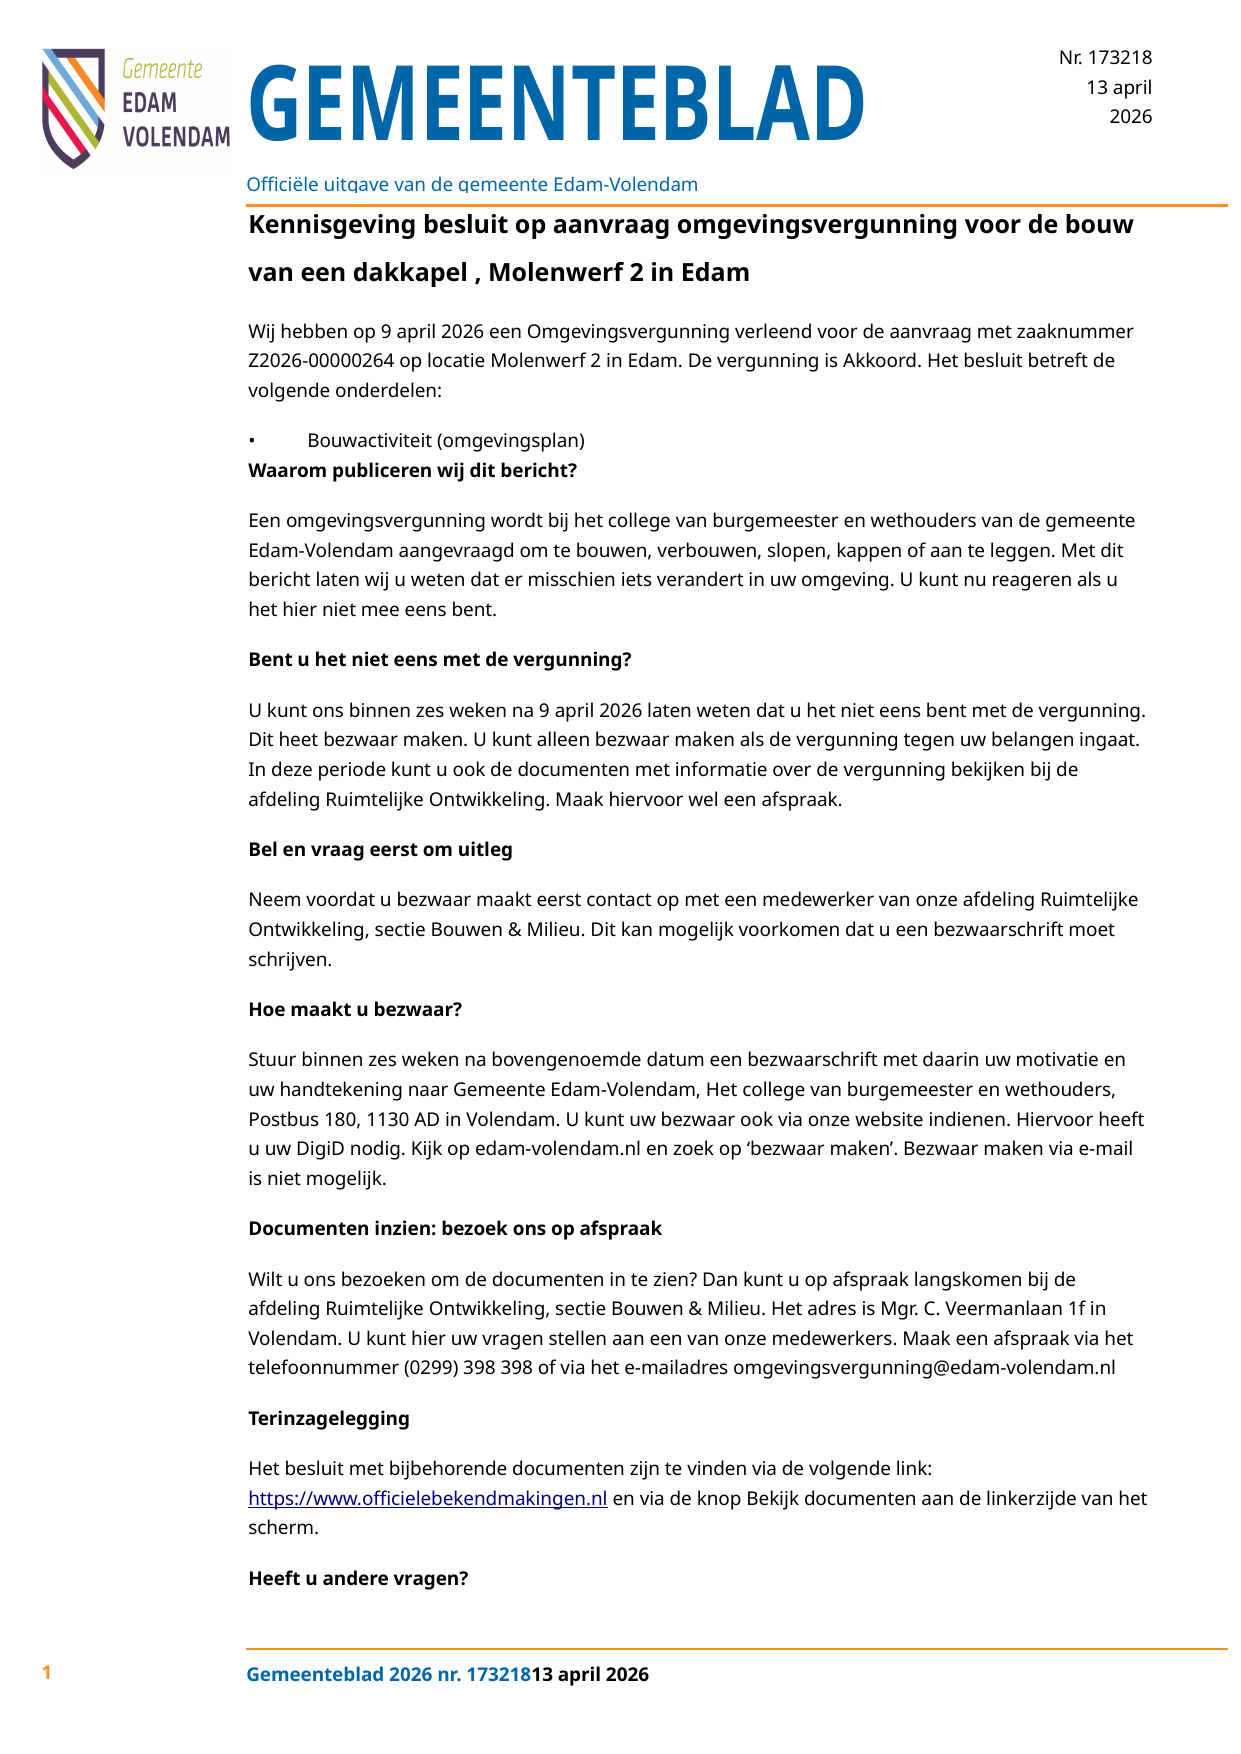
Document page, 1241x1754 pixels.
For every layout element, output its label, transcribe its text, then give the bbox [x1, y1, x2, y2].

text Bel en vraag eerst om uitleg [248, 836, 1152, 862]
text Een omgevingsvergunning wordt bij het college van burgemeester en wethouders van de gemeente Edam-Volendam aangevraagd om te bouwen, verbouwen, slopen, kappen of aan te leggen. Met dit bericht laten wij u weten dat er misschien iets verandert in uw omgeving. U kunt nu reageren als u het hier niet mee eens bent. [248, 507, 1152, 622]
text Het besluit met bijbehorende documenten zijn te vinden via de volgende link: https://www.officielebekendmakingen.nl en via de knop Bekijk documenten aan de linkerzijde van het scherm. [248, 1455, 1152, 1540]
text Kennisgeving besluit op aanvraag omgevingsvergunning voor de bouw van een dakkapel , Molenwerf 2 in Edam [248, 207, 1152, 288]
text U kunt ons binnen zes weken na 9 april 2026 laten weten dat u het niet eens bent met de vergunning. Dit heet bezwaar maken. U kunt alleen bezwaar maken als de vergunning tegen uw belangen ingaat. In deze periode kunt u ook de documenten met informatie over de vergunning bekijken bij de afdeling Ruimtelijke Ontwikkeling. Maak hiervoor wel een afspraak. [248, 697, 1152, 812]
text Stuur binnen zes weken na bovengenoemde datum een bezwaarschrift met daarin uw motivatie en uw handtekening naar Gemeente Edam-Volendam, Het college van burgemeester en wethouders, Postbus 180, 1130 AD in Volendam. U kunt uw bezwaar ook via onze website indienen. Hiervoor heeft u uw DigiD nodig. Kijk op edam-volendam.nl en zoek op ‘bezwaar maken’. Bezwaar maken via e-mail is niet mogelijk. [248, 1047, 1152, 1191]
text Bent u het niet eens met de vergunning? [248, 647, 1152, 672]
text Heeft u andere vragen? [248, 1565, 1152, 1591]
text Waarom publiceren wij dit bericht? [248, 457, 1152, 483]
text Neem voordat u bezwaar maakt eerst contact op met een medewerker van onze afdeling Ruimtelijke Ontwikkeling, sectie Bouwen & Milieu. Dit kan mogelijk voorkomen dat u een bezwaarschrift moet schrijven. [248, 887, 1152, 972]
text Hoe maakt u bezwaar? [248, 996, 1152, 1022]
list Bouwactiviteit (omgevingsplan) [248, 427, 1152, 453]
text Wilt u ons bezoeken om de documenten in te zien? Dan kunt u op afspraak langskomen bij de afdeling Ruimtelijke Ontwikkeling, sectie Bouwen & Milieu. Het adres is Mgr. C. Veermanlaan 1f in Volendam. U kunt hier uw vragen stellen aan een van onze medewerkers. Maak een afspraak via het telefoonnummer (0299) 398 398 of via het e-mailadres omgevingsvergunning@edam-volendam.nl [248, 1266, 1152, 1380]
text Wij hebben op 9 april 2026 een Omgevingsvergunning verleend voor de aanvraag met zaaknummer Z2026-00000264 op locatie Molenwerf 2 in Edam. De vergunning is Akkoord. Het besluit betreft de volgende onderdelen: [248, 318, 1152, 403]
text Documenten inzien: bezoek ons op afspraak [248, 1215, 1152, 1241]
picture [41, 47, 231, 172]
text Terinzagelegging [248, 1405, 1152, 1431]
